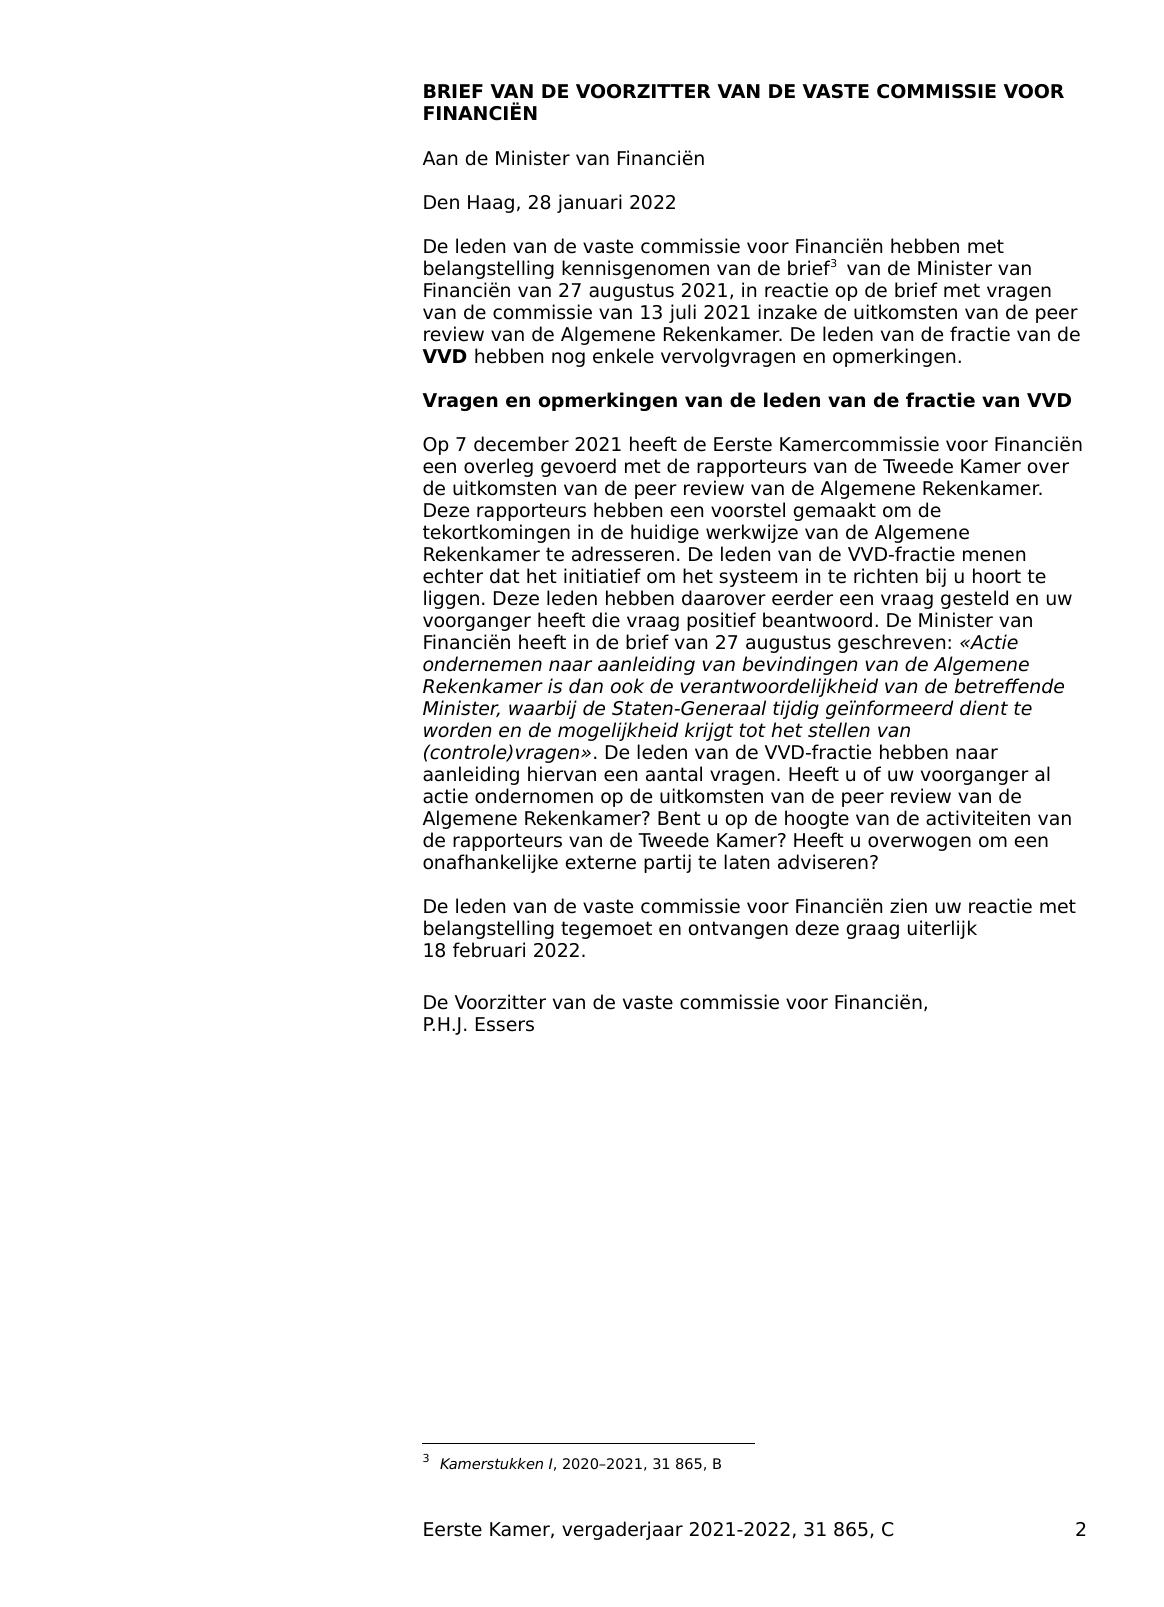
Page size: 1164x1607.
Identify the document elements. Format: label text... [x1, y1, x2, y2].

text De leden van de vaste commissie voor Financiën zien uw reactie met belangstelling tegemoet en ontvangen deze graag uiterlijk 18 februari 2022. [422, 896, 1087, 962]
text Kamerstukken I, 2020–2021, 31 865, B [422, 1452, 1087, 1474]
subtitle Vragen en opmerkingen van de leden van de fractie van VVD [422, 390, 1087, 412]
text De leden van de vaste commissie voor Financiën hebben met belangstelling kennisgenomen van de brief van de Minister van Financiën van 27 augustus 2021, in reactie op de brief met vragen van de commissie van 13 juli 2021 inzake de uitkomsten van de peer review van de Algemene Rekenkamer. De leden van de fractie van de VVD hebben nog enkele vervolgvragen en opmerkingen. [422, 236, 1087, 368]
text Den Haag, 28 januari 2022 [422, 192, 1087, 213]
text Op 7 december 2021 heeft de Eerste Kamercommissie voor Financiën een overleg gevoerd met de rapporteurs van de Tweede Kamer over de uitkomsten van de peer review van de Algemene Rekenkamer. Deze rapporteurs hebben een voorstel gemaakt om de tekortkomingen in de huidige werkwijze van de Algemene Rekenkamer te adresseren. De leden van de VVD-fractie menen echter dat het initiatief om het systeem in te richten bij u hoort te liggen. Deze leden hebben daarover eerder een vraag gesteld en uw voorganger heeft die vraag positief beantwoord. De Minister van Financiën heeft in de brief van 27 augustus geschreven: «Actie ondernemen naar aanleiding van bevindingen van de Algemene Rekenkamer is dan ook de verantwoordelijkheid van de betreffende Minister, waarbij de Staten-Generaal tijdig geïnformeerd dient te worden en de mogelijkheid krijgt tot het stellen van (controle)vragen». De leden van de VVD-fractie hebben naar aanleiding hiervan een aantal vragen. Heeft u of uw voorganger al actie ondernomen op de uitkomsten van de peer review van de Algemene Rekenkamer? Bent u op de hoogte van de activiteiten van de rapporteurs van de Tweede Kamer? Heeft u overwogen om een onafhankelijke externe partij te laten adviseren? [422, 434, 1087, 873]
subtitle BRIEF VAN DE VOORZITTER VAN DE VASTE COMMISSIE VOOR FINANCIËN [422, 81, 1087, 125]
text Aan de Minister van Financiën [422, 147, 1087, 169]
text De Voorzitter van de vaste commissie voor Financiën, P.H.J. Essers [422, 992, 1087, 1036]
